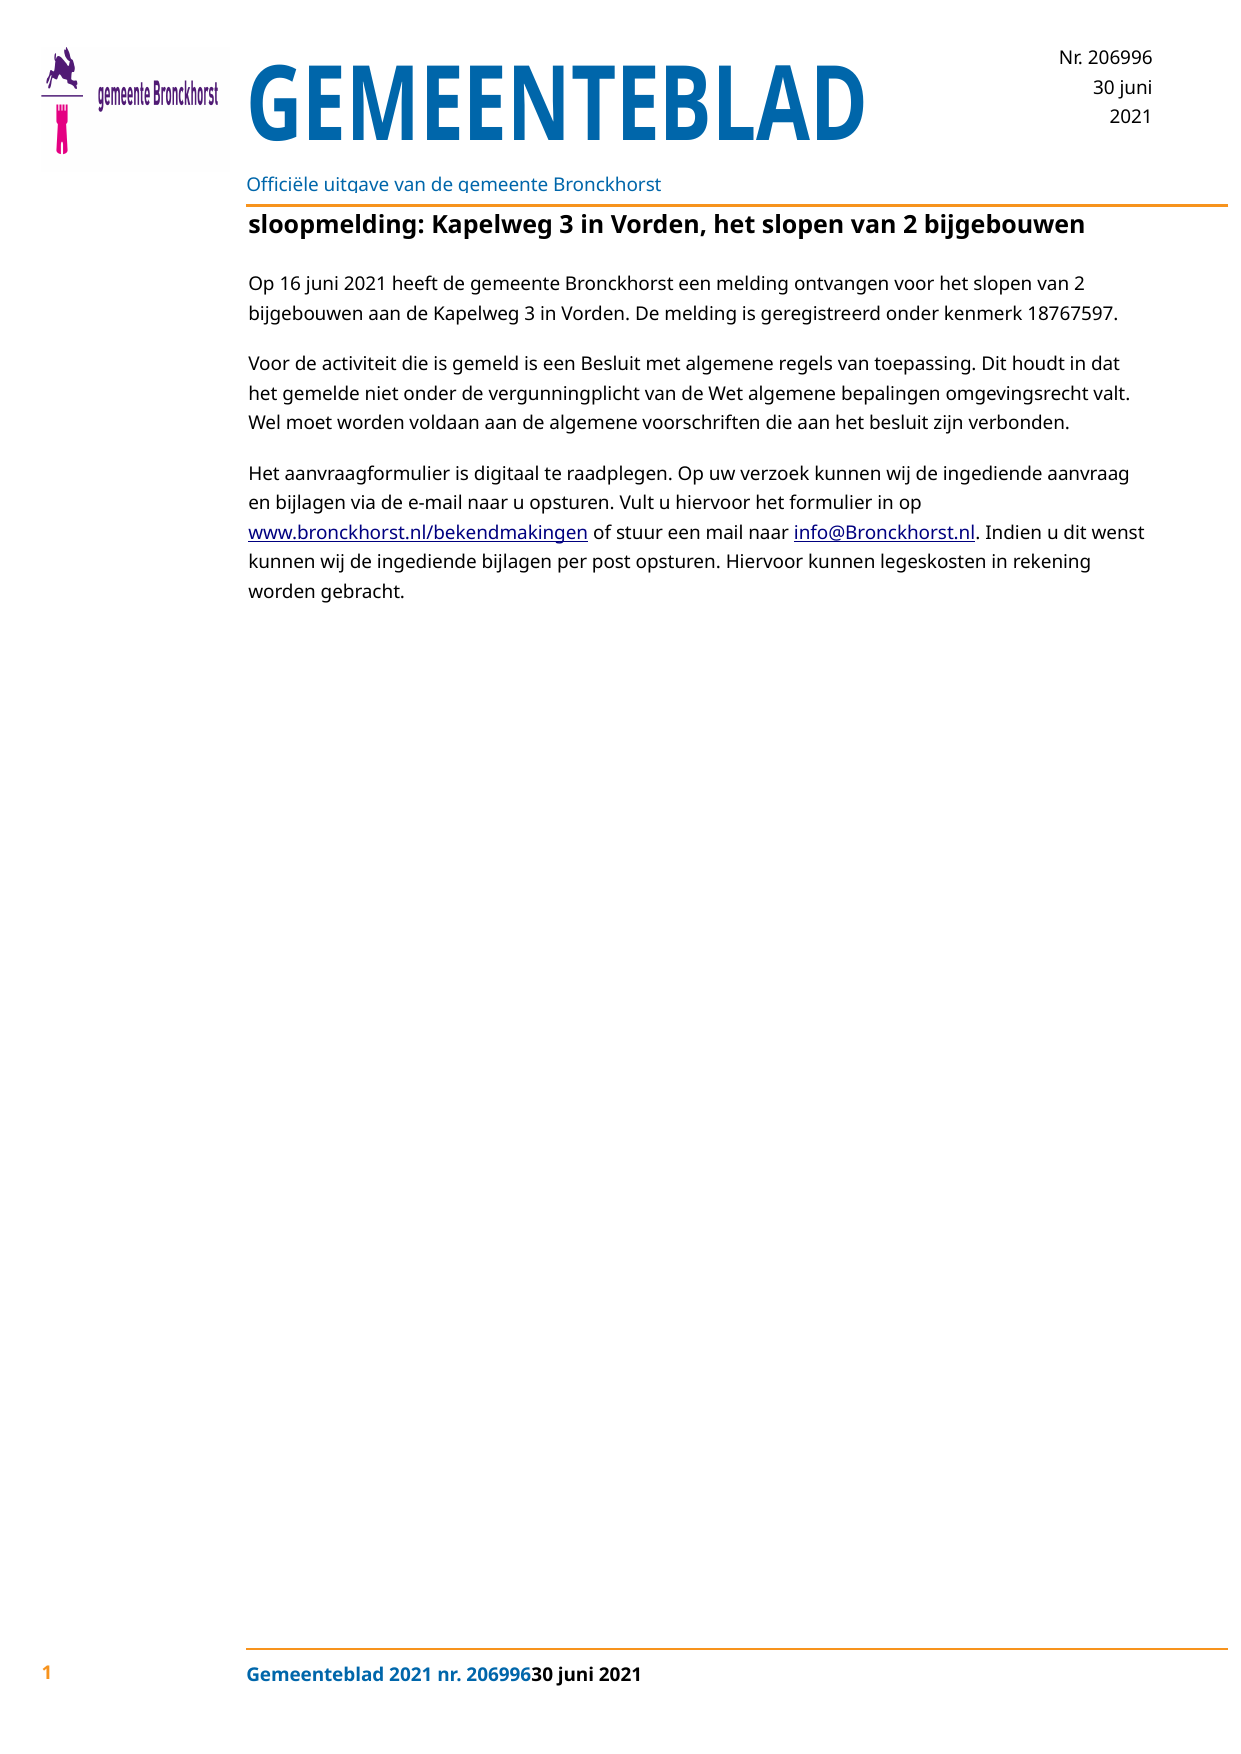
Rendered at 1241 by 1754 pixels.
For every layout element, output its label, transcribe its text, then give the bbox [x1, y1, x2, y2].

text Het aanvraagformulier is digitaal te raadplegen. Op uw verzoek kunnen wij de ingediende aanvraag en bijlagen via de e-mail naar u opsturen. Vult u hiervoor het formulier in op www.bronckhorst.nl/bekendmakingen of stuur een mail naar info@Bronckhorst.nl. Indien u dit wenst kunnen wij de ingediende bijlagen per post opsturen. Hiervoor kunnen legeskosten in rekening worden gebracht. [248, 460, 1152, 604]
text sloopmelding: Kapelweg 3 in Vorden, het slopen van 2 bijgebouwen [248, 207, 1152, 241]
picture [41, 47, 231, 172]
text Voor de activiteit die is gemeld is een Besluit met algemene regels van toepassing. Dit houdt in dat het gemelde niet onder de vergunningplicht van de Wet algemene bepalingen omgevingsrecht valt. Wel moet worden voldaan aan de algemene voorschriften die aan het besluit zijn verbonden. [248, 350, 1152, 435]
text Op 16 juni 2021 heeft de gemeente Bronckhorst een melding ontvangen voor het slopen van 2 bijgebouwen aan de Kapelweg 3 in Vorden. De melding is geregistreerd onder kenmerk 18767597. [248, 270, 1152, 326]
